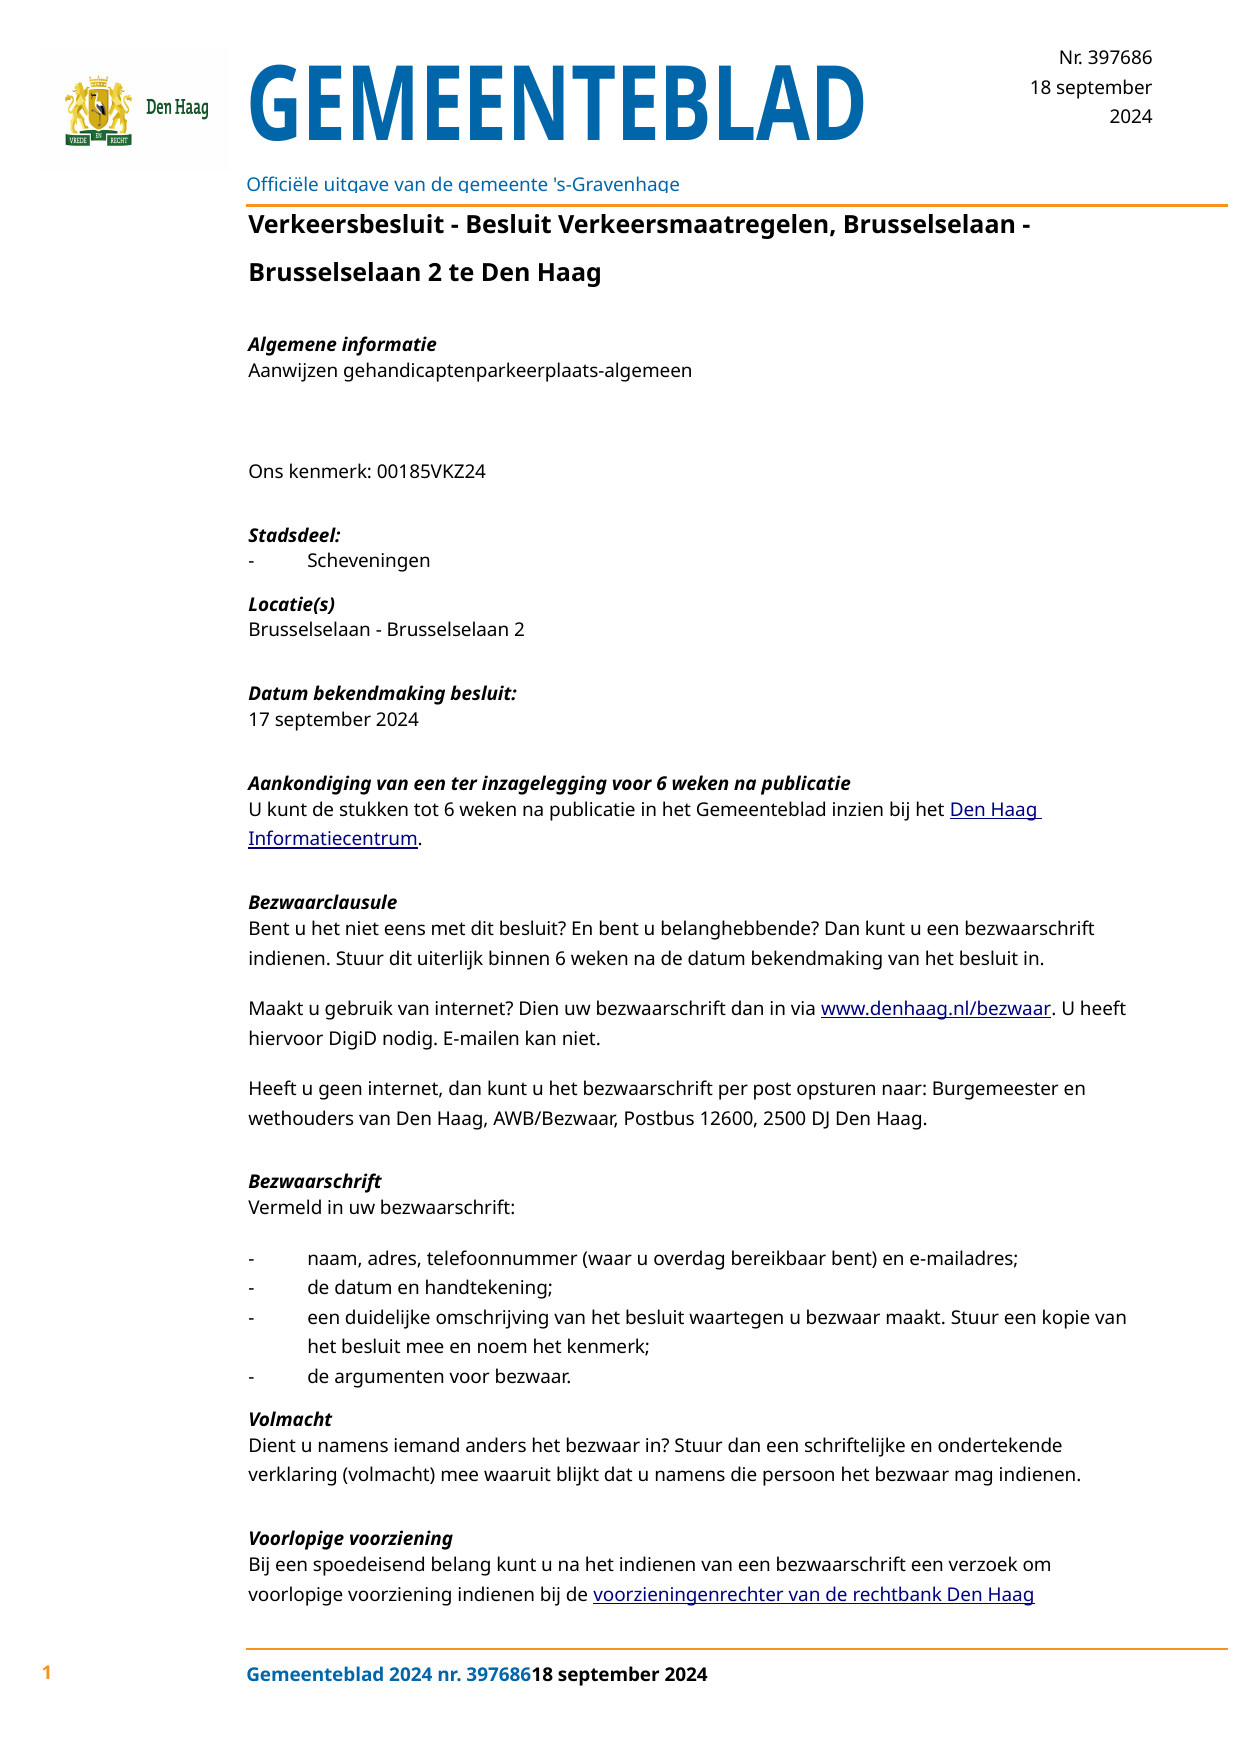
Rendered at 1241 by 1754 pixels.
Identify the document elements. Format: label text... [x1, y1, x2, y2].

text Verkeersbesluit - Besluit Verkeersmaatregelen, Brusselselaan - Brusselselaan 2 te Den Haag [248, 207, 1152, 288]
text Bezwaarclausule [248, 889, 1152, 915]
text U kunt de stukken tot 6 weken na publicatie in het Gemeenteblad inzien bij het Den Haag Informatiecentrum. [248, 796, 1152, 851]
text Maakt u gebruik van internet? Dien uw bezwaarschrift dan in via www.denhaag.nl/bezwaar. U heeft hiervoor DigiD nodig. E-mailen kan niet. [248, 995, 1152, 1051]
list de datum en handtekening; [248, 1274, 1152, 1300]
list Scheveningen [248, 548, 1152, 573]
text Bent u het niet eens met dit besluit? En bent u belanghebbende? Dan kunt u een bezwaarschrift indienen. Stuur dit uiterlijk binnen 6 weken na de datum bekendmaking van het besluit in. [248, 915, 1152, 971]
text Voorlopige voorziening [248, 1526, 1152, 1551]
text Dient u namens iemand anders het bezwaar in? Stuur dan een schriftelijke en ondertekende verklaring (volmacht) mee waaruit blijkt dat u namens die persoon het bezwaar mag indienen. [248, 1432, 1152, 1487]
text Ons kenmerk: 00185VKZ24 [248, 458, 1152, 484]
text Algemene informatie [248, 331, 1152, 357]
text Aankondiging van een ter inzagelegging voor 6 weken na publicatie [248, 770, 1152, 796]
list naam, adres, telefoonnummer (waar u overdag bereikbaar bent) en e-mailadres; [248, 1245, 1152, 1271]
list een duidelijke omschrijving van het besluit waartegen u bezwaar maakt. Stuur een kopie van het besluit mee en noem het kenmerk; [248, 1304, 1152, 1359]
text Bezwaarschrift [248, 1169, 1152, 1194]
text Bij een spoedeisend belang kunt u na het indienen van een bezwaarschrift een verzoek om voorlopige voorziening indienen bij de voorzieningenrechter van de rechtbank Den Haag [248, 1551, 1152, 1607]
text 17 september 2024 [248, 706, 1152, 732]
picture [41, 47, 231, 172]
text Datum bekendmaking besluit: [248, 681, 1152, 706]
list de argumenten voor bezwaar. [248, 1363, 1152, 1389]
text Heeft u geen internet, dan kunt u het bezwaarschrift per post opsturen naar: Burgemeester en wethouders van Den Haag, AWB/Bezwaar, Postbus 12600, 2500 DJ Den Haag. [248, 1075, 1152, 1131]
text Volmacht [248, 1406, 1152, 1432]
text Brusselselaan - Brusselselaan 2 [248, 617, 1152, 642]
text Locatie(s) [248, 591, 1152, 617]
text Aanwijzen gehandicaptenparkeerplaats-algemeen [248, 357, 1152, 383]
text Stadsdeel: [248, 522, 1152, 548]
text Vermeld in uw bezwaarschrift: [248, 1194, 1152, 1220]
